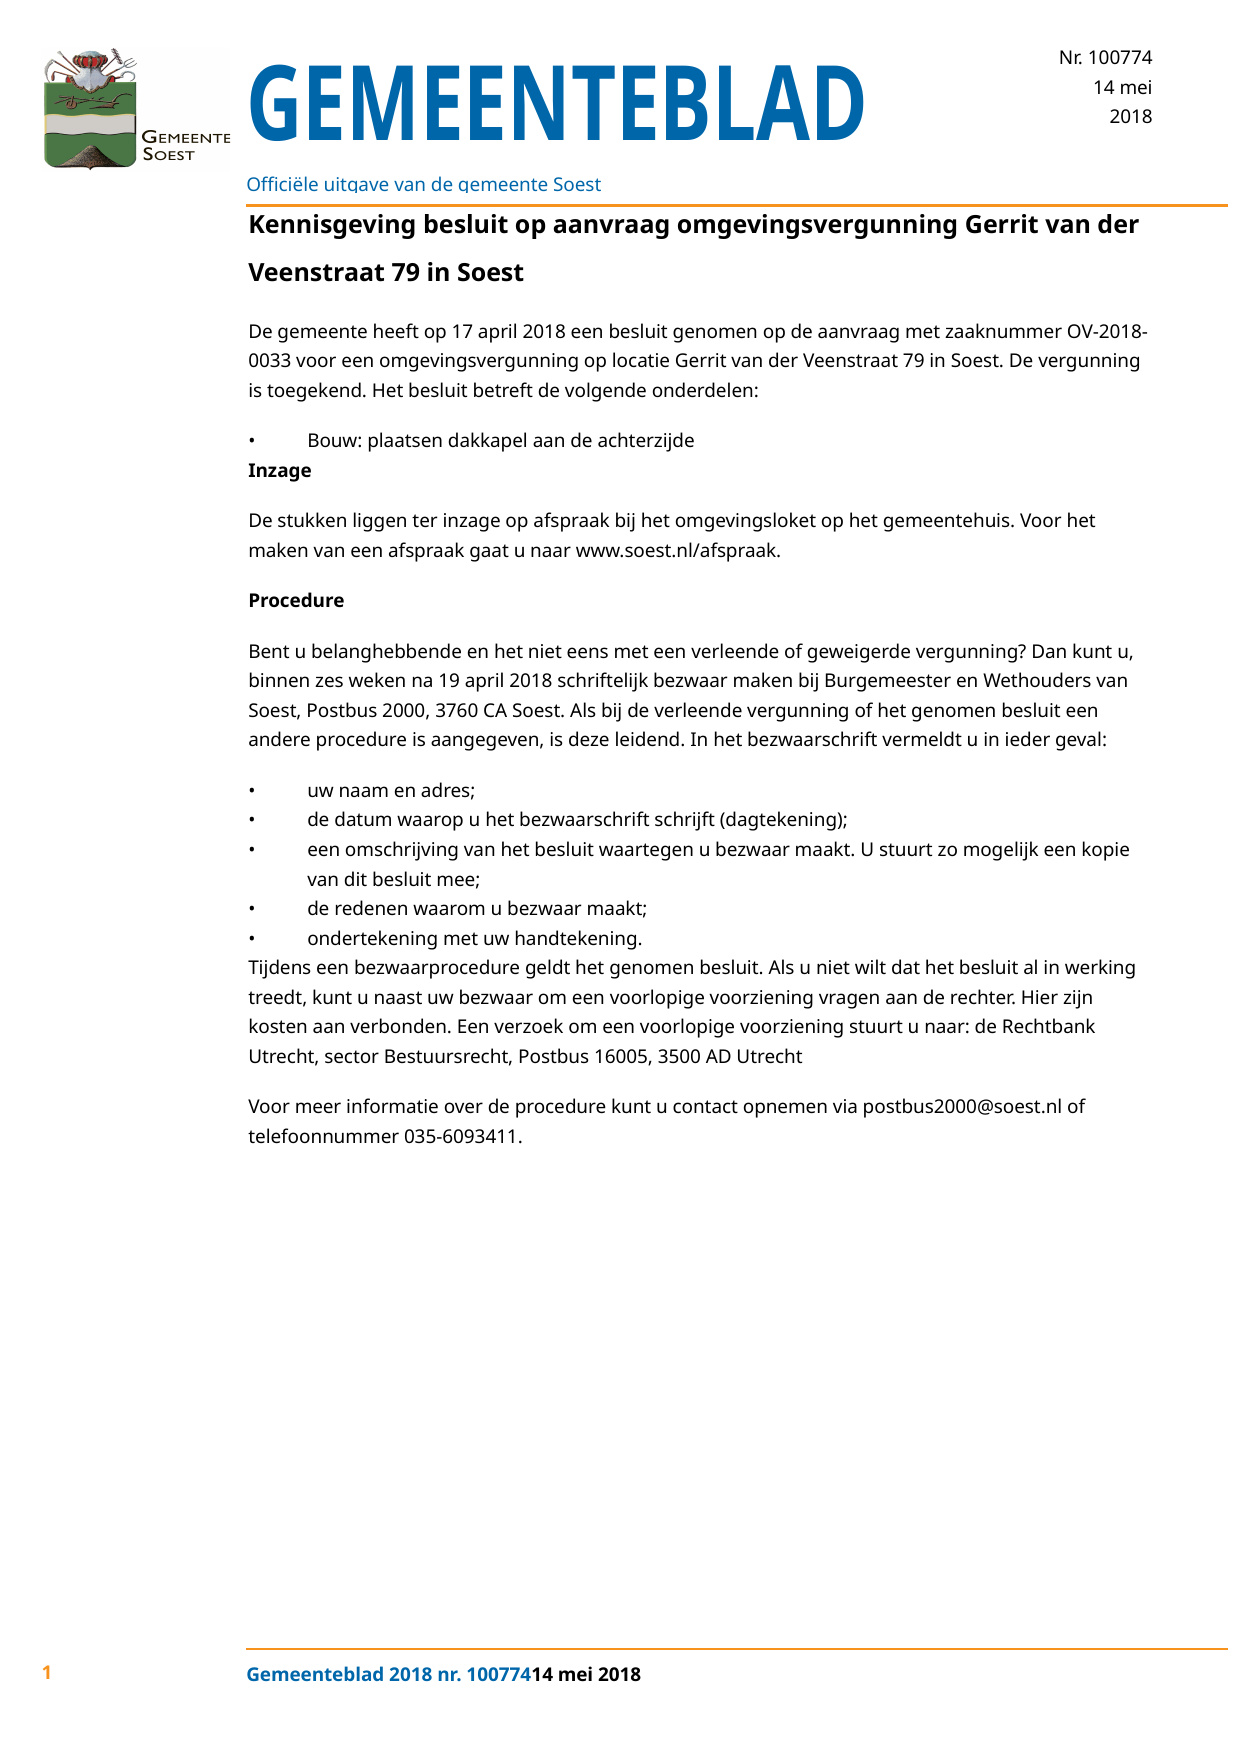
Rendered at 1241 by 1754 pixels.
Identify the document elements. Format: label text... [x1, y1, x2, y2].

text De gemeente heeft op 17 april 2018 een besluit genomen op de aanvraag met zaaknummer OV-2018-0033 voor een omgevingsvergunning op locatie Gerrit van der Veenstraat 79 in Soest. De vergunning is toegekend. Het besluit betreft de volgende onderdelen: [248, 318, 1152, 403]
list ondertekening met uw handtekening. [248, 925, 1152, 951]
list een omschrijving van het besluit waartegen u bezwaar maakt. U stuurt zo mogelijk een kopie van dit besluit mee; [248, 836, 1152, 892]
text De stukken liggen ter inzage op afspraak bij het omgevingsloket op het gemeentehuis. Voor het maken van een afspraak gaat u naar www.soest.nl/afspraak. [248, 507, 1152, 563]
list Bouw: plaatsen dakkapel aan de achterzijde [248, 427, 1152, 453]
list de redenen waarom u bezwaar maakt; [248, 895, 1152, 921]
list de datum waarop u het bezwaarschrift schrijft (dagtekening); [248, 807, 1152, 832]
text Tijdens een bezwaarprocedure geldt het genomen besluit. Als u niet wilt dat het besluit al in werking treedt, kunt u naast uw bezwaar om een voorlopige voorziening vragen aan de rechter. Hier zijn kosten aan verbonden. Een verzoek om een voorlopige voorziening stuurt u naar: de Rechtbank Utrecht, sector Bestuursrecht, Postbus 16005, 3500 AD Utrecht [248, 954, 1152, 1069]
text Procedure [248, 587, 1152, 613]
text Kennisgeving besluit op aanvraag omgevingsvergunning Gerrit van der Veenstraat 79 in Soest [248, 207, 1152, 288]
text Bent u belanghebbende en het niet eens met een verleende of geweigerde vergunning? Dan kunt u, binnen zes weken na 19 april 2018 schriftelijk bezwaar maken bij Burgemeester en Wethouders van Soest, Postbus 2000, 3760 CA Soest. Als bij de verleende vergunning of het genomen besluit een andere procedure is aangegeven, is deze leidend. In het bezwaarschrift vermeldt u in ieder geval: [248, 638, 1152, 752]
picture [41, 47, 231, 172]
text Inzage [248, 457, 1152, 483]
text Voor meer informatie over de procedure kunt u contact opnemen via postbus2000@soest.nl of telefoonnummer 035-6093411. [248, 1094, 1152, 1149]
list uw naam en adres; [248, 777, 1152, 803]
